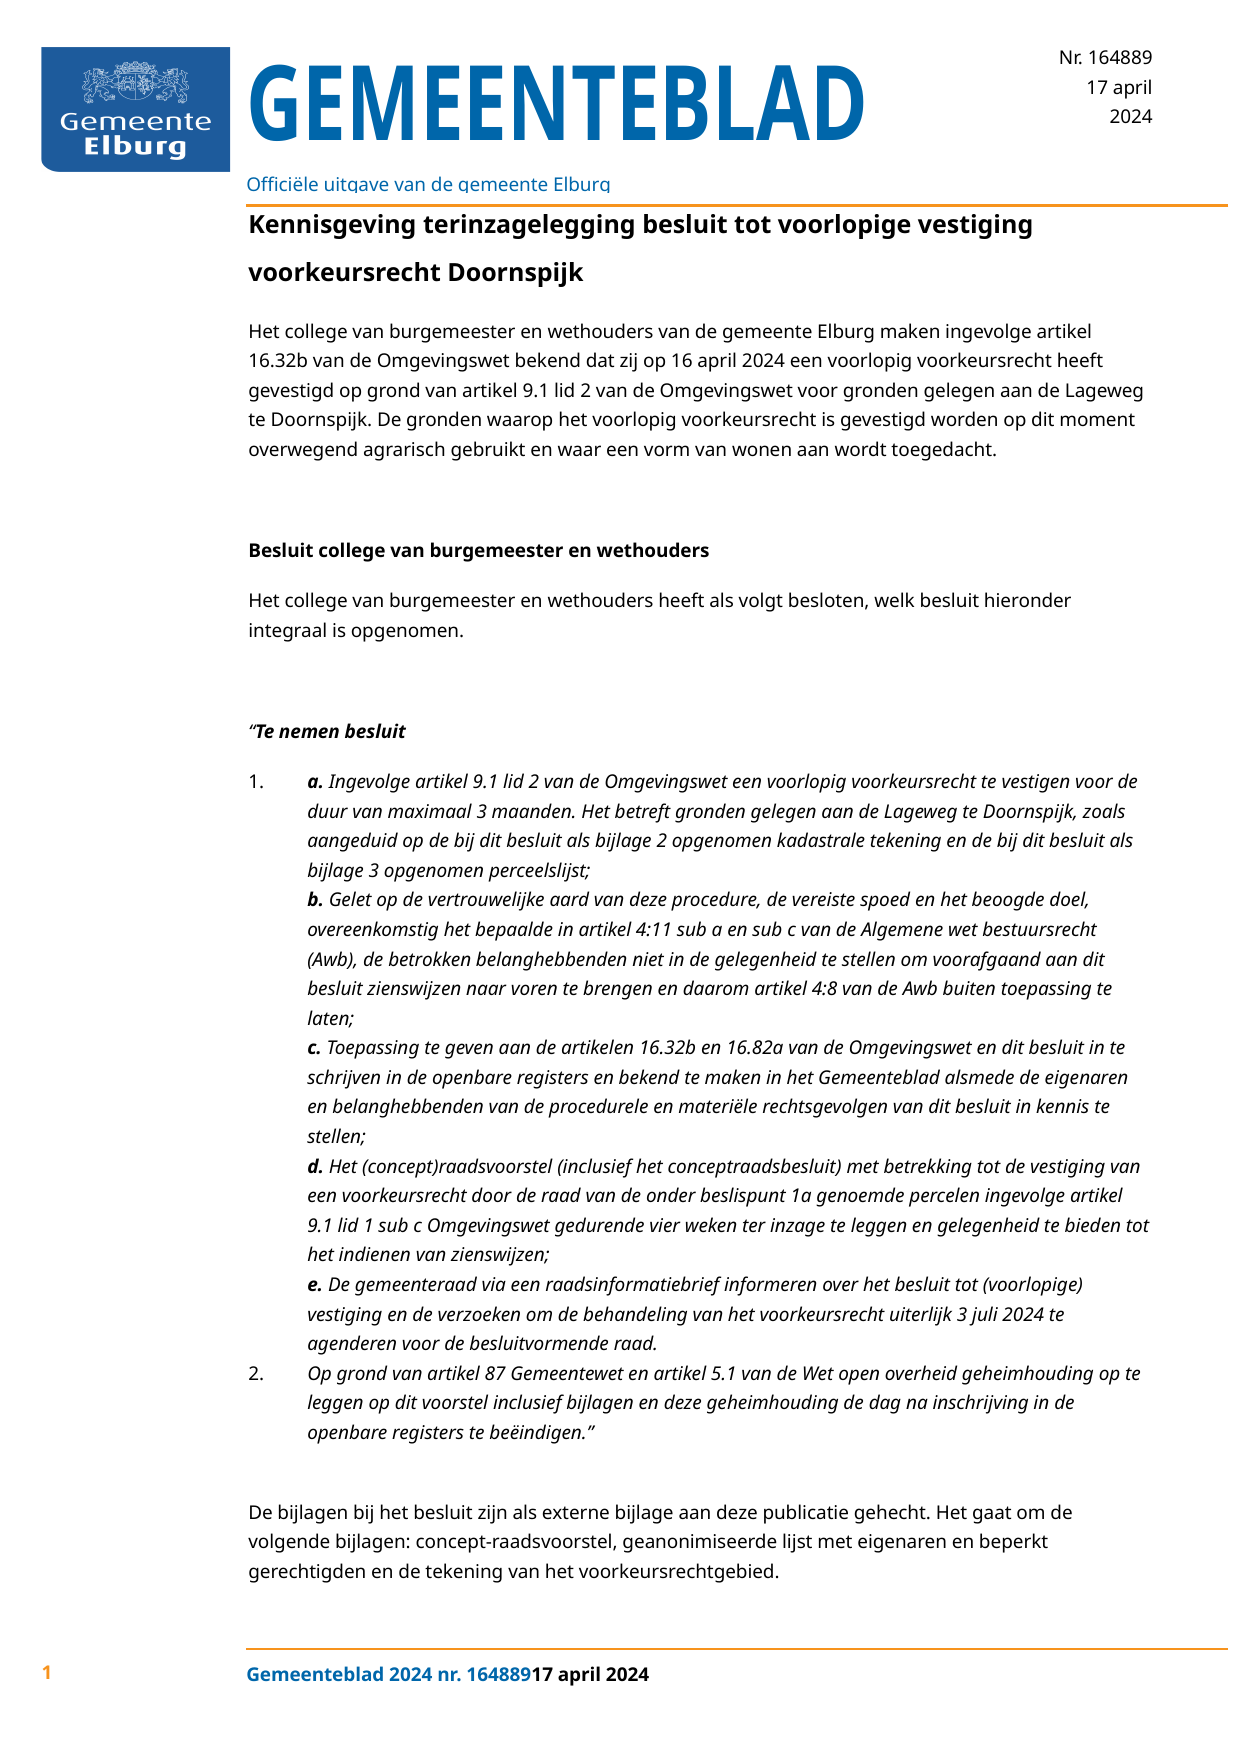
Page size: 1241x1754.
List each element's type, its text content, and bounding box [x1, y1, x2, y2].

list b. Gelet op de vertrouwelijke aard van deze procedure, de vereiste spoed en het beoogde doel, overeenkomstig het bepaalde in artikel 4:11 sub a en sub c van de Algemene wet bestuursrecht (Awb), de betrokken belanghebbenden niet in de gelegenheid te stellen om voorafgaand aan dit besluit zienswijzen naar voren te brengen en daarom artikel 4:8 van de Awb buiten toepassing te laten; [248, 887, 1152, 1031]
text Besluit college van burgemeester en wethouders [248, 537, 1152, 563]
text Het college van burgemeester en wethouders van de gemeente Elburg maken ingevolge artikel 16.32b van de Omgevingswet bekend dat zij op 16 april 2024 een voorlopig voorkeursrecht heeft gevestigd op grond van artikel 9.1 lid 2 van de Omgevingswet voor gronden gelegen aan de Lageweg te Doornspijk. De gronden waarop het voorlopig voorkeursrecht is gevestigd worden op dit moment overwegend agrarisch gebruikt en waar een vorm van wonen aan wordt toegedacht. [248, 318, 1152, 462]
list e. De gemeenteraad via een raadsinformatiebrief informeren over het besluit tot (voorlopige) vestiging en de verzoeken om de behandeling van het voorkeursrecht uiterlijk 3 juli 2024 te agenderen voor de besluitvormende raad. [248, 1271, 1152, 1356]
list Op grond van artikel 87 Gemeentewet en artikel 5.1 van de Wet open overheid geheimhouding op te leggen op dit voorstel inclusief bijlagen en deze geheimhouding de dag na inschrijving in de openbare registers te beëindigen.” [248, 1360, 1152, 1445]
list d. Het (concept)raadsvoorstel (inclusief het conceptraadsbesluit) met betrekking tot de vestiging van een voorkeursrecht door de raad van de onder beslispunt 1a genoemde percelen ingevolge artikel 9.1 lid 1 sub c Omgevingswet gedurende vier weken ter inzage te leggen en gelegenheid te bieden tot het indienen van zienswijzen; [248, 1153, 1152, 1267]
text De bijlagen bij het besluit zijn als externe bijlage aan deze publicatie gehecht. Het gaat om de volgende bijlagen: concept-raadsvoorstel, geanonimiseerde lijst met eigenaren en beperkt gerechtigden en de tekening van het voorkeursrechtgebied. [248, 1499, 1152, 1584]
picture [41, 47, 231, 172]
text “Te nemen besluit [248, 718, 1152, 744]
list c. Toepassing te geven aan de artikelen 16.32b en 16.82a van de Omgevingswet en dit besluit in te schrijven in de openbare registers en bekend te maken in het Gemeenteblad alsmede de eigenaren en belanghebbenden van de procedurele en materiële rechtsgevolgen van dit besluit in kennis te stellen; [248, 1034, 1152, 1149]
text Het college van burgemeester en wethouders heeft als volgt besloten, welk besluit hieronder integraal is opgenomen. [248, 587, 1152, 643]
text Kennisgeving terinzagelegging besluit tot voorlopige vestiging voorkeursrecht Doornspijk [248, 207, 1152, 288]
list a. Ingevolge artikel 9.1 lid 2 van de Omgevingswet een voorlopig voorkeursrecht te vestigen voor de duur van maximaal 3 maanden. Het betreft gronden gelegen aan de Lageweg te Doornspijk, zoals aangeduid op de bij dit besluit als bijlage 2 opgenomen kadastrale tekening en de bij dit besluit als bijlage 3 opgenomen perceelslijst; [248, 768, 1152, 883]
